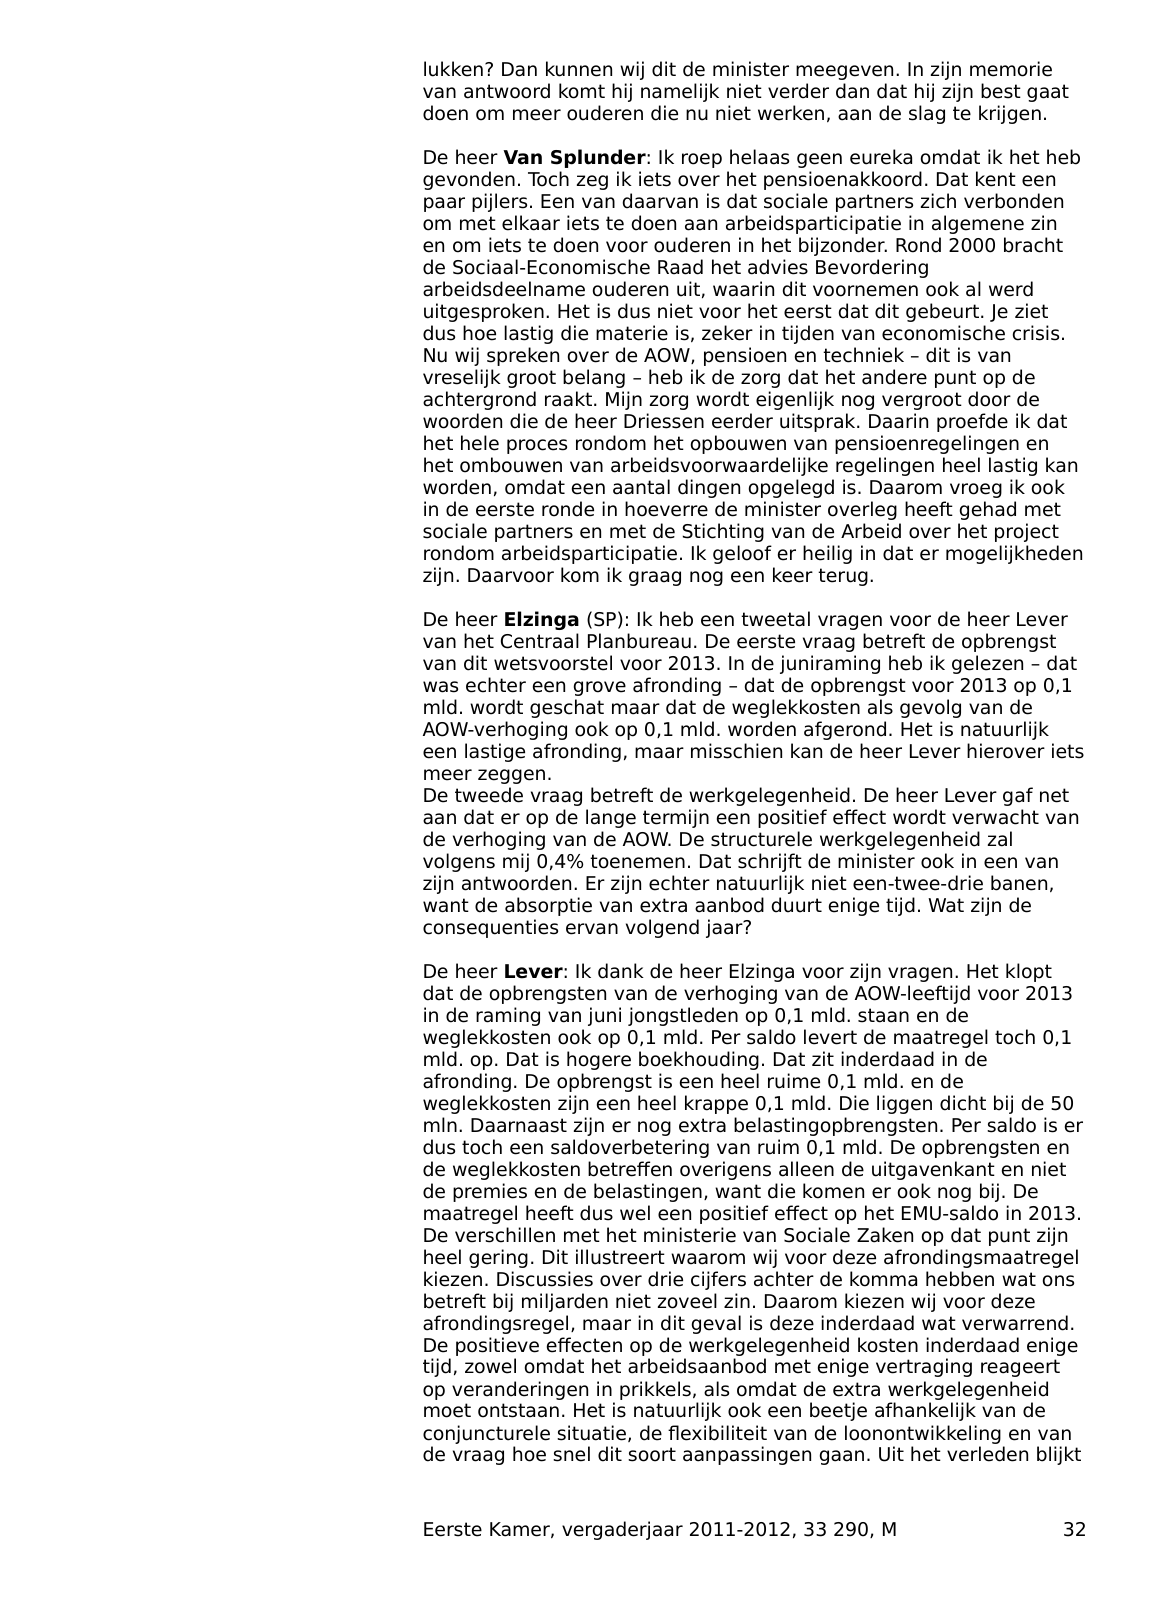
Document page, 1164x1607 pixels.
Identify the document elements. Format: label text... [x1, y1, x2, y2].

text De heer Van Splunder: Ik roep helaas geen eureka omdat ik het heb gevonden. Toch zeg ik iets over het pensioenakkoord. Dat kent een paar pijlers. Een van daarvan is dat sociale partners zich verbonden om met elkaar iets te doen aan arbeidsparticipatie in algemene zin en om iets te doen voor ouderen in het bijzonder. Rond 2000 bracht de Sociaal-Economische Raad het advies Bevordering arbeidsdeelname ouderen uit, waarin dit voornemen ook al werd uitgesproken. Het is dus niet voor het eerst dat dit gebeurt. Je ziet dus hoe lastig die materie is, zeker in tijden van economische crisis. [422, 147, 1087, 345]
text De heer Elzinga (SP): Ik heb een tweetal vragen voor de heer Lever van het Centraal Planbureau. De eerste vraag betreft de opbrengst van dit wetsvoorstel voor 2013. In de juniraming heb ik gelezen – dat was echter een grove afronding – dat de opbrengst voor 2013 op 0,1 mld. wordt geschat maar dat de weglekkosten als gevolg van de AOW-verhoging ook op 0,1 mld. worden afgerond. Het is natuurlijk een lastige afronding, maar misschien kan de heer Lever hierover iets meer zeggen. [422, 609, 1087, 785]
text De tweede vraag betreft de werkgelegenheid. De heer Lever gaf net aan dat er op de lange termijn een positief effect wordt verwacht van de verhoging van de AOW. De structurele werkgelegenheid zal volgens mij 0,4% toenemen. Dat schrijft de minister ook in een van zijn antwoorden. Er zijn echter natuurlijk niet een-twee-drie banen, want de absorptie van extra aanbod duurt enige tijd. Wat zijn de consequenties ervan volgend jaar? [422, 785, 1087, 939]
text lukken? Dan kunnen wij dit de minister meegeven. In zijn memorie van antwoord komt hij namelijk niet verder dan dat hij zijn best gaat doen om meer ouderen die nu niet werken, aan de slag te krijgen. [422, 59, 1087, 125]
text Nu wij spreken over de AOW, pensioen en techniek – dit is van vreselijk groot belang – heb ik de zorg dat het andere punt op de achtergrond raakt. Mijn zorg wordt eigenlijk nog vergroot door de woorden die de heer Driessen eerder uitsprak. Daarin proefde ik dat het hele proces rondom het opbouwen van pensioenregelingen en het ombouwen van arbeidsvoorwaardelijke regelingen heel lastig kan worden, omdat een aantal dingen opgelegd is. Daarom vroeg ik ook in de eerste ronde in hoeverre de minister overleg heeft gehad met sociale partners en met de Stichting van de Arbeid over het project rondom arbeidsparticipatie. Ik geloof er heilig in dat er mogelijkheden zijn. Daarvoor kom ik graag nog een keer terug. [422, 345, 1087, 587]
text De positieve effecten op de werkgelegenheid kosten inderdaad enige tijd, zowel omdat het arbeidsaanbod met enige vertraging reageert op veranderingen in prikkels, als omdat de extra werkgelegenheid moet ontstaan. Het is natuurlijk ook een beetje afhankelijk van de conjuncturele situatie, de flexibiliteit van de loonontwikkeling en van de vraag hoe snel dit soort aanpassingen gaan. Uit het verleden blijkt [422, 1334, 1087, 1466]
text De heer Lever: Ik dank de heer Elzinga voor zijn vragen. Het klopt dat de opbrengsten van de verhoging van de AOW-leeftijd voor 2013 in de raming van juni jongstleden op 0,1 mld. staan en de weglekkosten ook op 0,1 mld. Per saldo levert de maatregel toch 0,1 mld. op. Dat is hogere boekhouding. Dat zit inderdaad in de afronding. De opbrengst is een heel ruime 0,1 mld. en de weglekkosten zijn een heel krappe 0,1 mld. Die liggen dicht bij de 50 mln. Daarnaast zijn er nog extra belastingopbrengsten. Per saldo is er dus toch een saldoverbetering van ruim 0,1 mld. De opbrengsten en de weglekkosten betreffen overigens alleen de uitgavenkant en niet de premies en de belastingen, want die komen er ook nog bij. De maatregel heeft dus wel een positief effect op het EMU-saldo in 2013. De verschillen met het ministerie van Sociale Zaken op dat punt zijn heel gering. Dit illustreert waarom wij voor deze afrondingsmaatregel kiezen. Discussies over drie cijfers achter de komma hebben wat ons betreft bij miljarden niet zoveel zin. Daarom kiezen wij voor deze afrondingsregel, maar in dit geval is deze inderdaad wat verwarrend. [422, 961, 1087, 1334]
